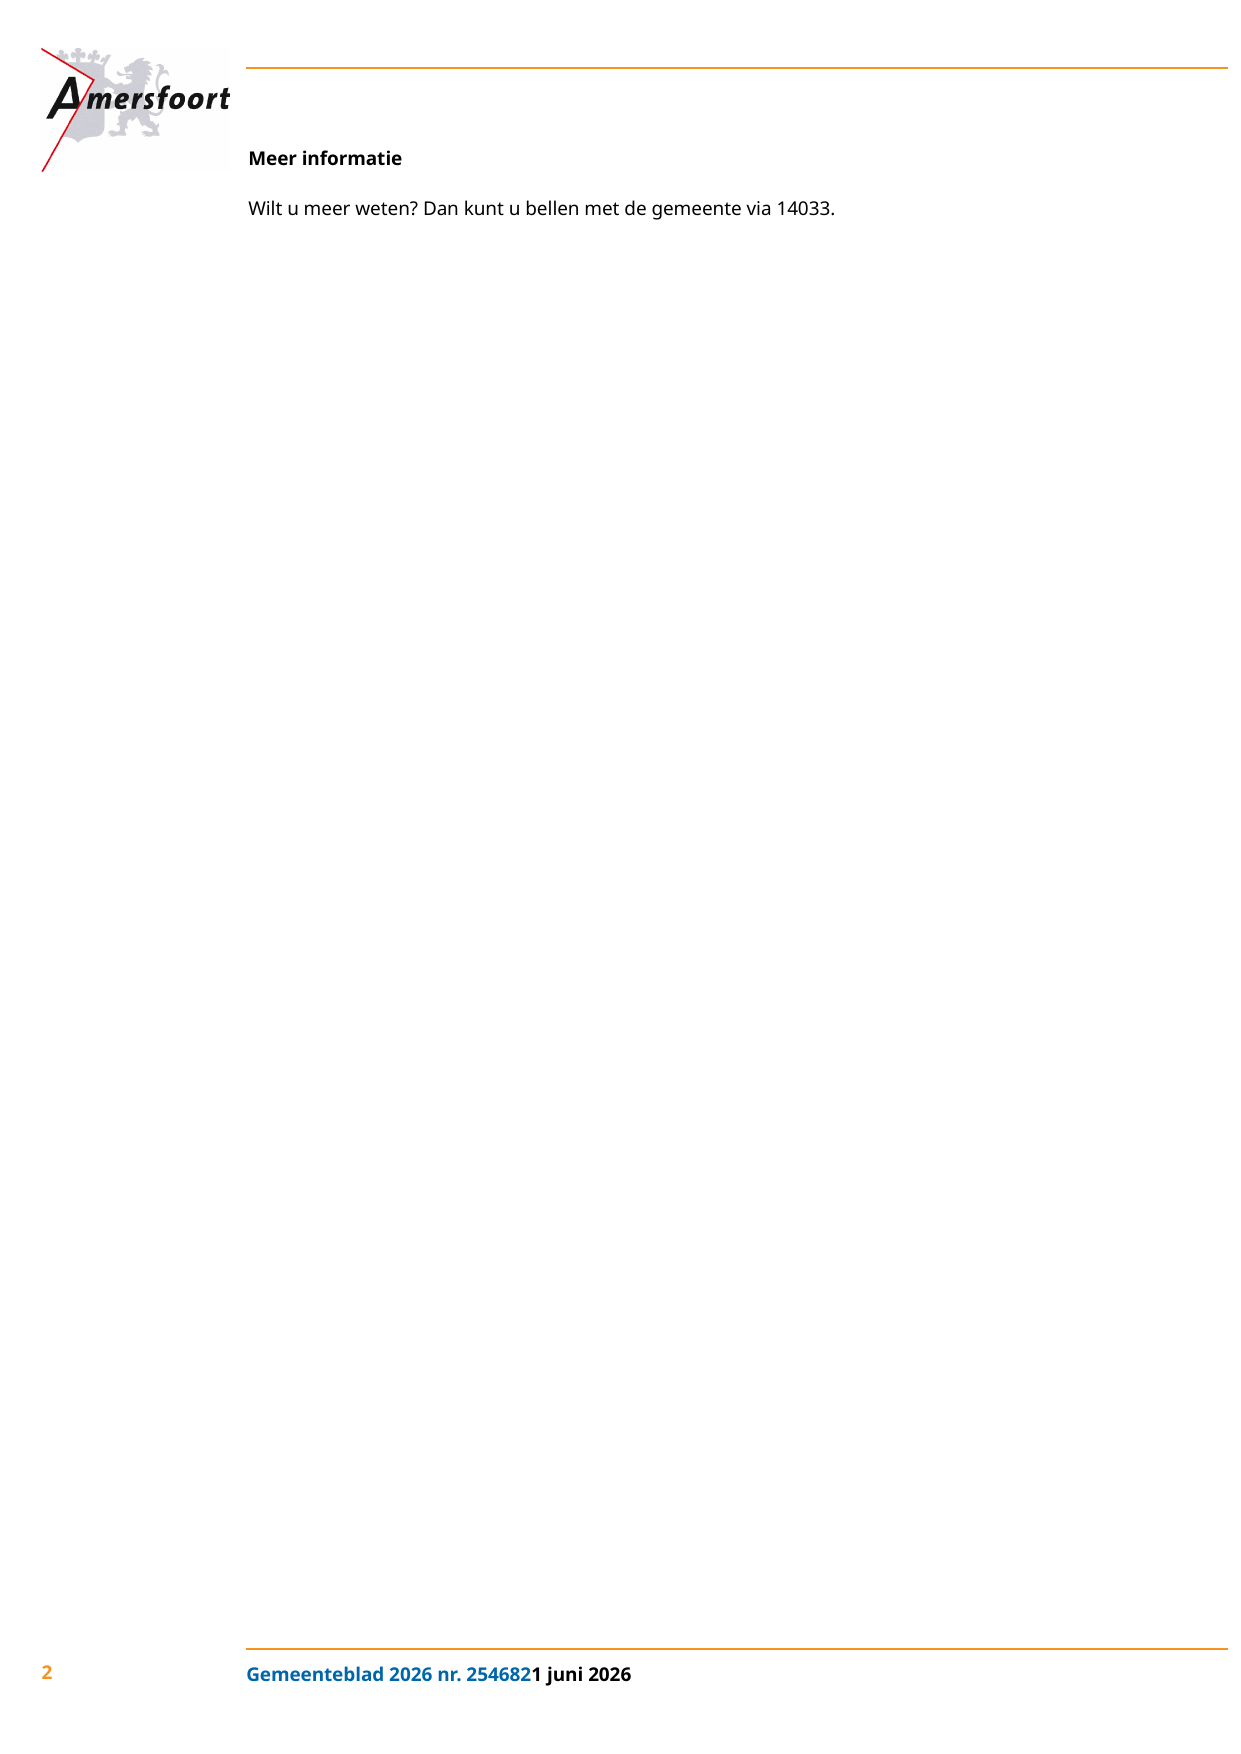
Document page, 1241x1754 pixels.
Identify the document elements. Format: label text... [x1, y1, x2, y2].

picture [41, 47, 231, 172]
text Meer informatie [248, 145, 1152, 171]
text Wilt u meer weten? Dan kunt u bellen met de gemeente via 14033. [248, 196, 1152, 221]
